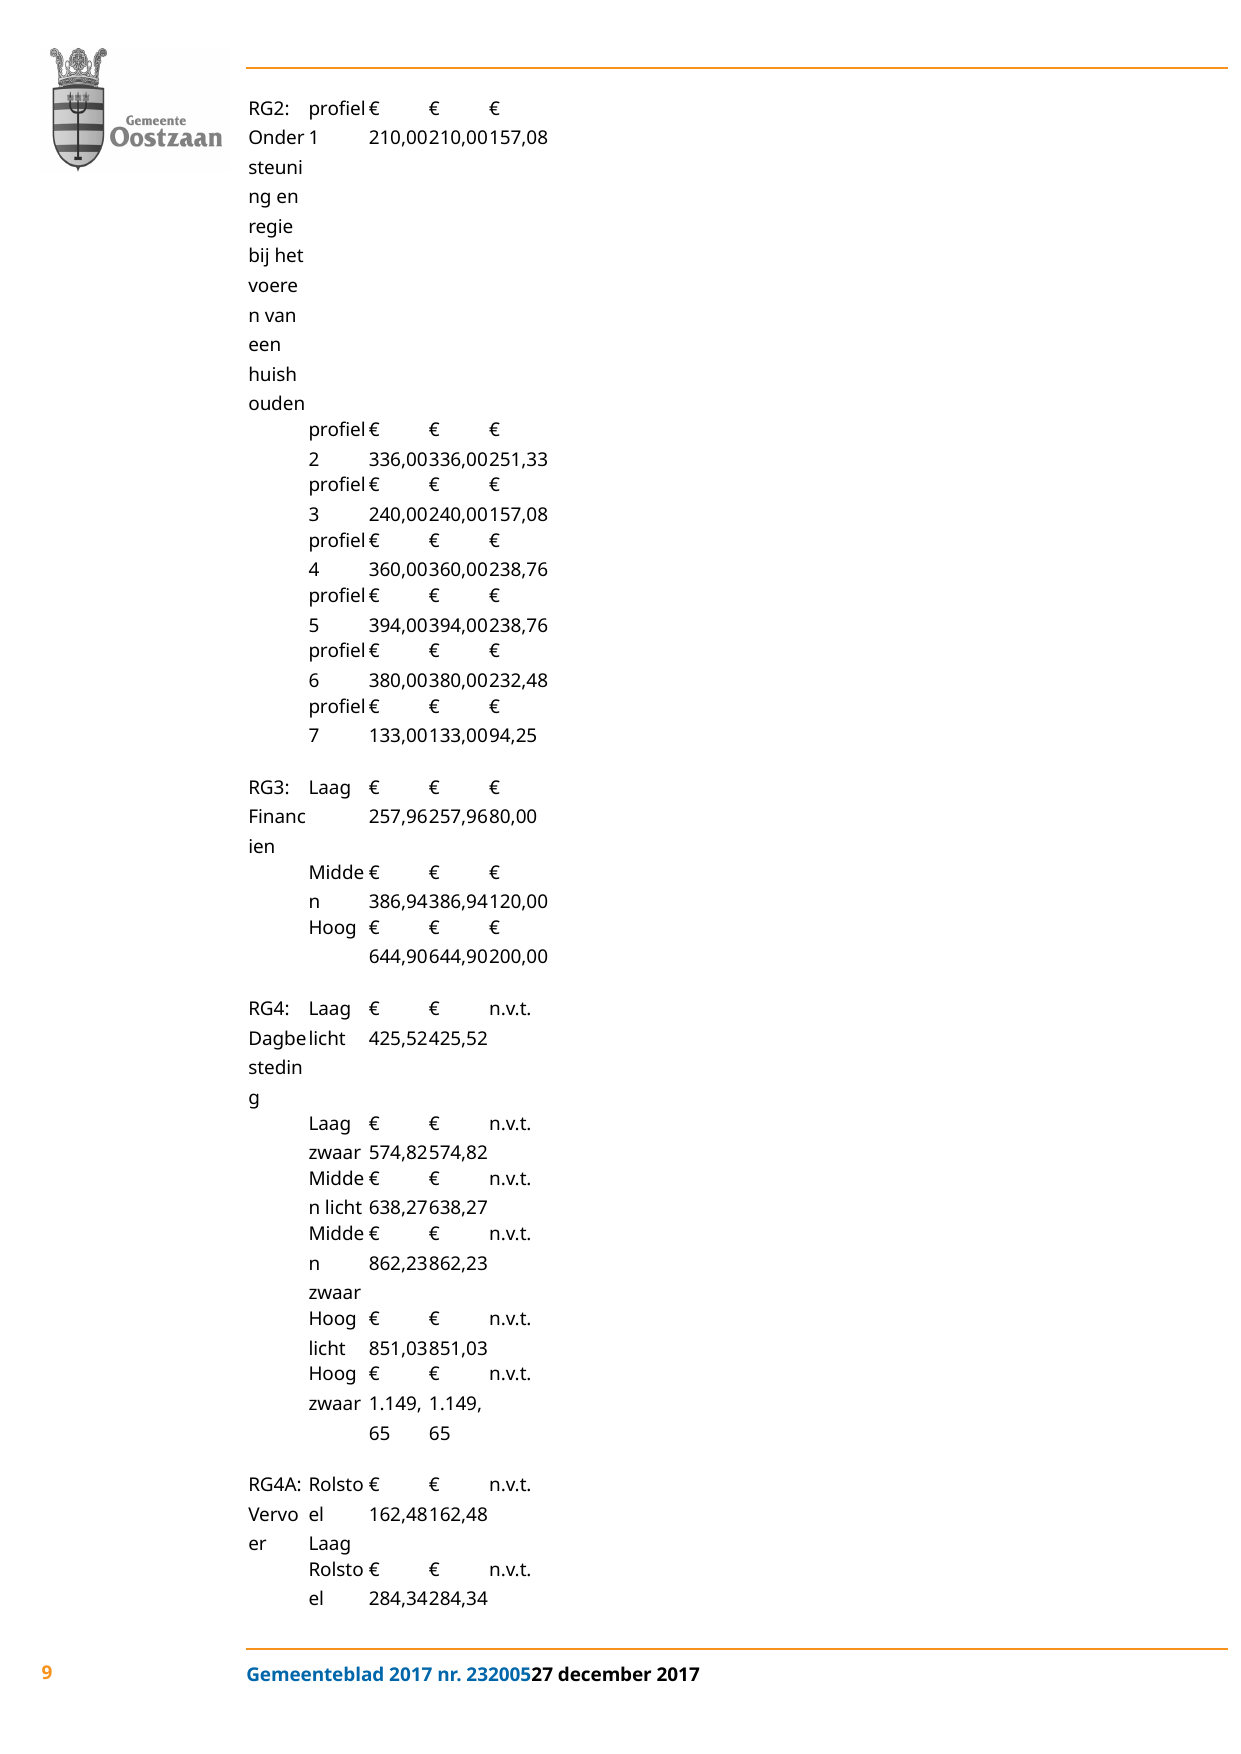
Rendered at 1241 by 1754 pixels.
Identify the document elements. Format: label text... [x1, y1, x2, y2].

table_cell € 232,48 [489, 638, 549, 693]
table_cell € 851,03 [429, 1305, 489, 1361]
table_cell RG3: Financien [248, 774, 308, 859]
table_cell € 380,00 [369, 638, 429, 693]
table_cell € 862,23 [429, 1220, 489, 1305]
table_cell profiel 4 [308, 527, 368, 582]
table_cell € 257,96 [429, 774, 489, 859]
table_cell [489, 1445, 549, 1471]
table_cell [248, 970, 308, 995]
table_cell € 851,03 [369, 1305, 429, 1361]
table_cell [248, 1305, 308, 1361]
table_cell [790, 1445, 850, 1471]
table_cell n.v.t. [489, 1471, 549, 1556]
table_cell RG4: Dagbesteding [248, 995, 308, 1110]
table_cell [549, 1445, 609, 1471]
table_cell RG2: Ondersteuning en regie bij het voeren van een huishouden [248, 95, 308, 416]
table_cell € 644,90 [369, 914, 429, 969]
table_cell [369, 748, 429, 774]
table_cell [911, 1445, 971, 1471]
table_cell € 380,00 [429, 638, 489, 693]
table_cell [1031, 1445, 1091, 1471]
table_cell profiel 6 [308, 638, 368, 693]
table_cell € 386,94 [369, 859, 429, 914]
table_cell [489, 748, 549, 774]
table_cell [248, 1445, 308, 1471]
table_cell n.v.t. [489, 1305, 549, 1361]
table_cell [248, 1556, 308, 1611]
table_cell € 238,76 [489, 582, 549, 638]
table_cell profiel 1 [308, 95, 368, 416]
table_cell Midden [308, 859, 368, 914]
table_cell [248, 1220, 308, 1305]
table_cell € 394,00 [429, 582, 489, 638]
table_cell [308, 748, 368, 774]
table_cell [248, 859, 308, 914]
table_cell € 284,34 [369, 1556, 429, 1611]
table_cell [248, 1110, 308, 1165]
table_cell € 638,27 [369, 1165, 429, 1220]
table_cell € 157,08 [489, 472, 549, 527]
table_cell n.v.t. [489, 1556, 549, 1611]
table_cell RG4A: Vervoer [248, 1471, 308, 1556]
table_cell [248, 582, 308, 638]
table_cell € 862,23 [369, 1220, 429, 1305]
table_cell [369, 970, 429, 995]
table_cell profiel 3 [308, 472, 368, 527]
table_cell € 336,00 [429, 416, 489, 472]
table_cell € 574,82 [429, 1110, 489, 1165]
table_cell [248, 416, 308, 472]
table_cell Midden licht [308, 1165, 368, 1220]
table_cell [248, 638, 308, 693]
table_cell [489, 970, 549, 995]
table_cell € 162,48 [429, 1471, 489, 1556]
table_cell n.v.t. [489, 995, 549, 1110]
table_cell [248, 527, 308, 582]
table_cell € 133,00 [369, 693, 429, 748]
table_cell Laag licht [308, 995, 368, 1110]
table_cell € 210,00 [429, 95, 489, 416]
table_cell Laag zwaar [308, 1110, 368, 1165]
table_cell € 360,00 [369, 527, 429, 582]
table_cell profiel 2 [308, 416, 368, 472]
table_cell € 80,00 [489, 774, 549, 859]
picture [41, 47, 231, 172]
table_cell € 425,52 [429, 995, 489, 1110]
table_cell [730, 1445, 790, 1471]
table_cell [248, 748, 308, 774]
table_cell [610, 1445, 670, 1471]
table_cell [1091, 1445, 1152, 1471]
table_cell [308, 1445, 368, 1471]
table_cell € 210,00 [369, 95, 429, 416]
table_cell € 1.149,65 [369, 1361, 429, 1445]
table_cell € 360,00 [429, 527, 489, 582]
table_cell n.v.t. [489, 1361, 549, 1445]
table_cell Laag [308, 774, 368, 859]
table_cell [429, 1445, 489, 1471]
table_cell € 284,34 [429, 1556, 489, 1611]
table_cell Hoog licht [308, 1305, 368, 1361]
table_cell € 238,76 [489, 527, 549, 582]
table_cell [850, 1445, 911, 1471]
table_cell € 133,00 [429, 693, 489, 748]
table_cell [308, 970, 368, 995]
table_cell € 94,25 [489, 693, 549, 748]
table_cell [248, 693, 308, 748]
table_cell n.v.t. [489, 1220, 549, 1305]
table_cell € 240,00 [369, 472, 429, 527]
table_cell [248, 914, 308, 969]
table_cell € 1.149,65 [429, 1361, 489, 1445]
table_cell [248, 1165, 308, 1220]
table_cell € 644,90 [429, 914, 489, 969]
table_cell Midden zwaar [308, 1220, 368, 1305]
table_cell Rolstoel Laag [308, 1471, 368, 1556]
table_cell Hoog zwaar [308, 1361, 368, 1445]
table_cell [429, 970, 489, 995]
table_cell € 200,00 [489, 914, 549, 969]
table_cell [369, 1445, 429, 1471]
table_cell profiel 5 [308, 582, 368, 638]
table_cell profiel 7 [308, 693, 368, 748]
table_cell [971, 1445, 1031, 1471]
table_cell n.v.t. [489, 1165, 549, 1220]
table_cell [248, 1361, 308, 1445]
table_cell € 386,94 [429, 859, 489, 914]
table_cell € 336,00 [369, 416, 429, 472]
table_cell € 257,96 [369, 774, 429, 859]
table_cell € 240,00 [429, 472, 489, 527]
table_cell € 157,08 [489, 95, 549, 416]
table_cell [429, 748, 489, 774]
table_cell € 120,00 [489, 859, 549, 914]
table_cell € 394,00 [369, 582, 429, 638]
table_cell € 574,82 [369, 1110, 429, 1165]
table_cell [670, 1445, 730, 1471]
table_cell € 162,48 [369, 1471, 429, 1556]
table_cell € 251,33 [489, 416, 549, 472]
table_cell n.v.t. [489, 1110, 549, 1165]
table_cell € 425,52 [369, 995, 429, 1110]
table_cell € 638,27 [429, 1165, 489, 1220]
table_cell Hoog [308, 914, 368, 969]
table_cell Rolstoel [308, 1556, 368, 1611]
table_cell [248, 472, 308, 527]
